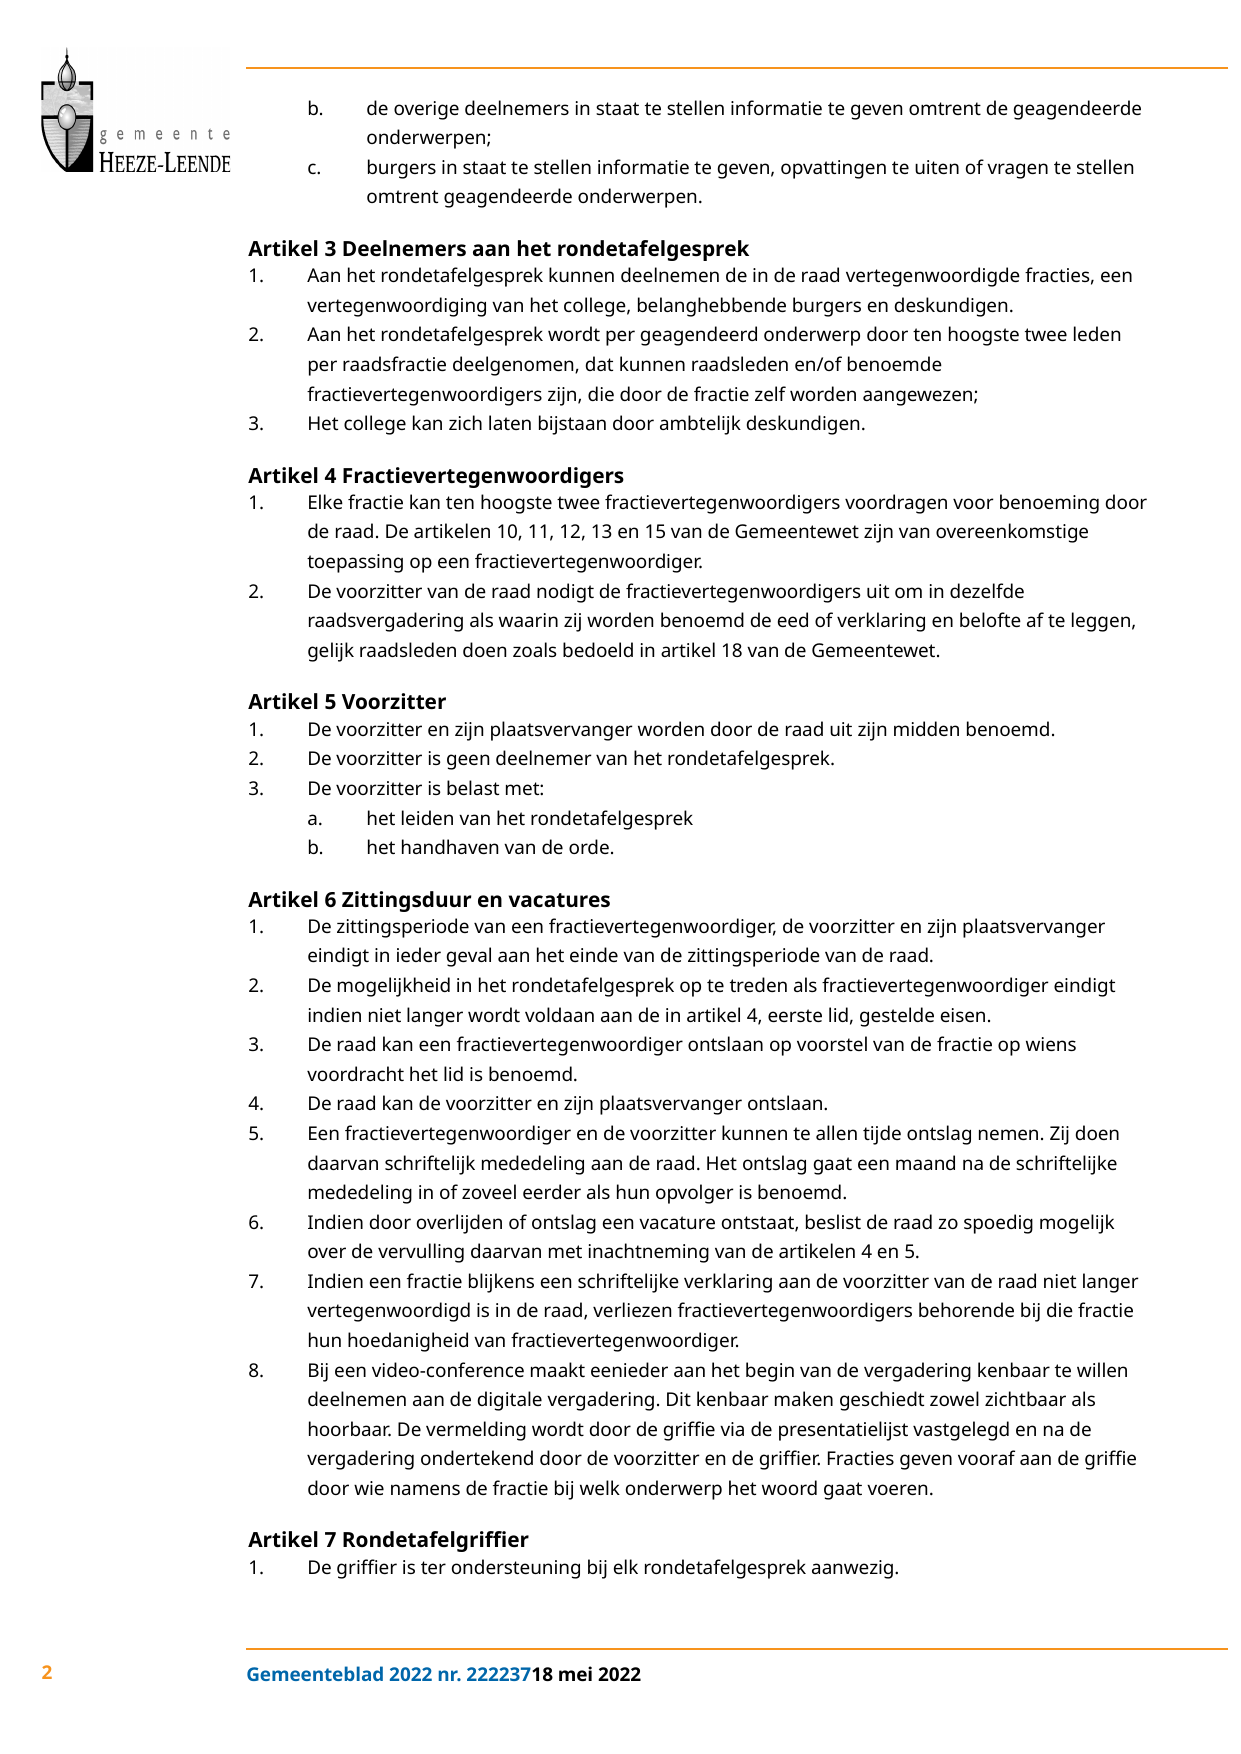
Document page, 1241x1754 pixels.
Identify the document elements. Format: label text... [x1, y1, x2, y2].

list Een fractievertegenwoordiger en de voorzitter kunnen te allen tijde ontslag nemen. Zij doen daarvan schriftelijk mededeling aan de raad. Het ontslag gaat een maand na de schriftelijke mededeling in of zoveel eerder als hun opvolger is benoemd. [248, 1120, 1152, 1205]
list De voorzitter van de raad nodigt de fractievertegenwoordigers uit om in dezelfde raadsvergadering als waarin zij worden benoemd de eed of verklaring en belofte af te leggen, gelijk raadsleden doen zoals bedoeld in artikel 18 van de Gemeentewet. [248, 578, 1152, 663]
list De voorzitter is belast met: [248, 775, 1152, 801]
list Aan het rondetafelgesprek wordt per geagendeerd onderwerp door ten hoogste twee leden per raadsfractie deelgenomen, dat kunnen raadsleden en/of benoemde fractievertegenwoordigers zijn, die door de fractie zelf worden aangewezen; [248, 322, 1152, 406]
list de overige deelnemers in staat te stellen informatie te geven omtrent de geagendeerde onderwerpen; [307, 95, 1152, 150]
text Artikel 5 Voorzitter [248, 687, 1152, 716]
list het leiden van het rondetafelgesprek [307, 805, 1152, 830]
list burgers in staat te stellen informatie te geven, opvattingen te uiten of vragen te stellen omtrent geagendeerde onderwerpen. [307, 154, 1152, 209]
text Artikel 7 Rondetafelgriffier [248, 1526, 1152, 1554]
list Bij een video-conference maakt eenieder aan het begin van de vergadering kenbaar te willen deelnemen aan de digitale vergadering. Dit kenbaar maken geschiedt zowel zichtbaar als hoorbaar. De vermelding wordt door de griffie via de presentatielijst vastgelegd en na de vergadering ondertekend door de voorzitter en de griffier. Fracties geven vooraf aan de griffie door wie namens de fractie bij welk onderwerp het woord gaat voeren. [248, 1357, 1152, 1501]
list Indien een fractie blijkens een schriftelijke verklaring aan de voorzitter van de raad niet langer vertegenwoordigd is in de raad, verliezen fractievertegenwoordigers behorende bij die fractie hun hoedanigheid van fractievertegenwoordiger. [248, 1268, 1152, 1353]
list Het college kan zich laten bijstaan door ambtelijk deskundigen. [248, 410, 1152, 436]
list Elke fractie kan ten hoogste twee fractievertegenwoordigers voordragen voor benoeming door de raad. De artikelen 10, 11, 12, 13 en 15 van de Gemeentewet zijn van overeenkomstige toepassing op een fractievertegenwoordiger. [248, 489, 1152, 574]
text Artikel 6 Zittingsduur en vacatures [248, 885, 1152, 913]
list De griffier is ter ondersteuning bij elk rondetafelgesprek aanwezig. [248, 1554, 1152, 1580]
picture [41, 47, 231, 172]
list De raad kan de voorzitter en zijn plaatsvervanger ontslaan. [248, 1091, 1152, 1116]
list het handhaven van de orde. [307, 834, 1152, 860]
list De mogelijkheid in het rondetafelgesprek op te treden als fractievertegenwoordiger eindigt indien niet langer wordt voldaan aan de in artikel 4, eerste lid, gestelde eisen. [248, 972, 1152, 1028]
list Aan het rondetafelgesprek kunnen deelnemen de in de raad vertegenwoordigde fracties, een vertegenwoordiging van het college, belanghebbende burgers en deskundigen. [248, 262, 1152, 318]
text Artikel 4 Fractievertegenwoordigers [248, 461, 1152, 489]
list De raad kan een fractievertegenwoordiger ontslaan op voorstel van de fractie op wiens voordracht het lid is benoemd. [248, 1031, 1152, 1087]
list De voorzitter en zijn plaatsvervanger worden door de raad uit zijn midden benoemd. [248, 716, 1152, 742]
list De voorzitter is geen deelnemer van het rondetafelgesprek. [248, 746, 1152, 771]
list De zittingsperiode van een fractievertegenwoordiger, de voorzitter en zijn plaatsvervanger eindigt in ieder geval aan het einde van de zittingsperiode van de raad. [248, 913, 1152, 968]
list Indien door overlijden of ontslag een vacature ontstaat, beslist de raad zo spoedig mogelijk over de vervulling daarvan met inachtneming van de artikelen 4 en 5. [248, 1209, 1152, 1264]
text Artikel 3 Deelnemers aan het rondetafelgesprek [248, 234, 1152, 262]
